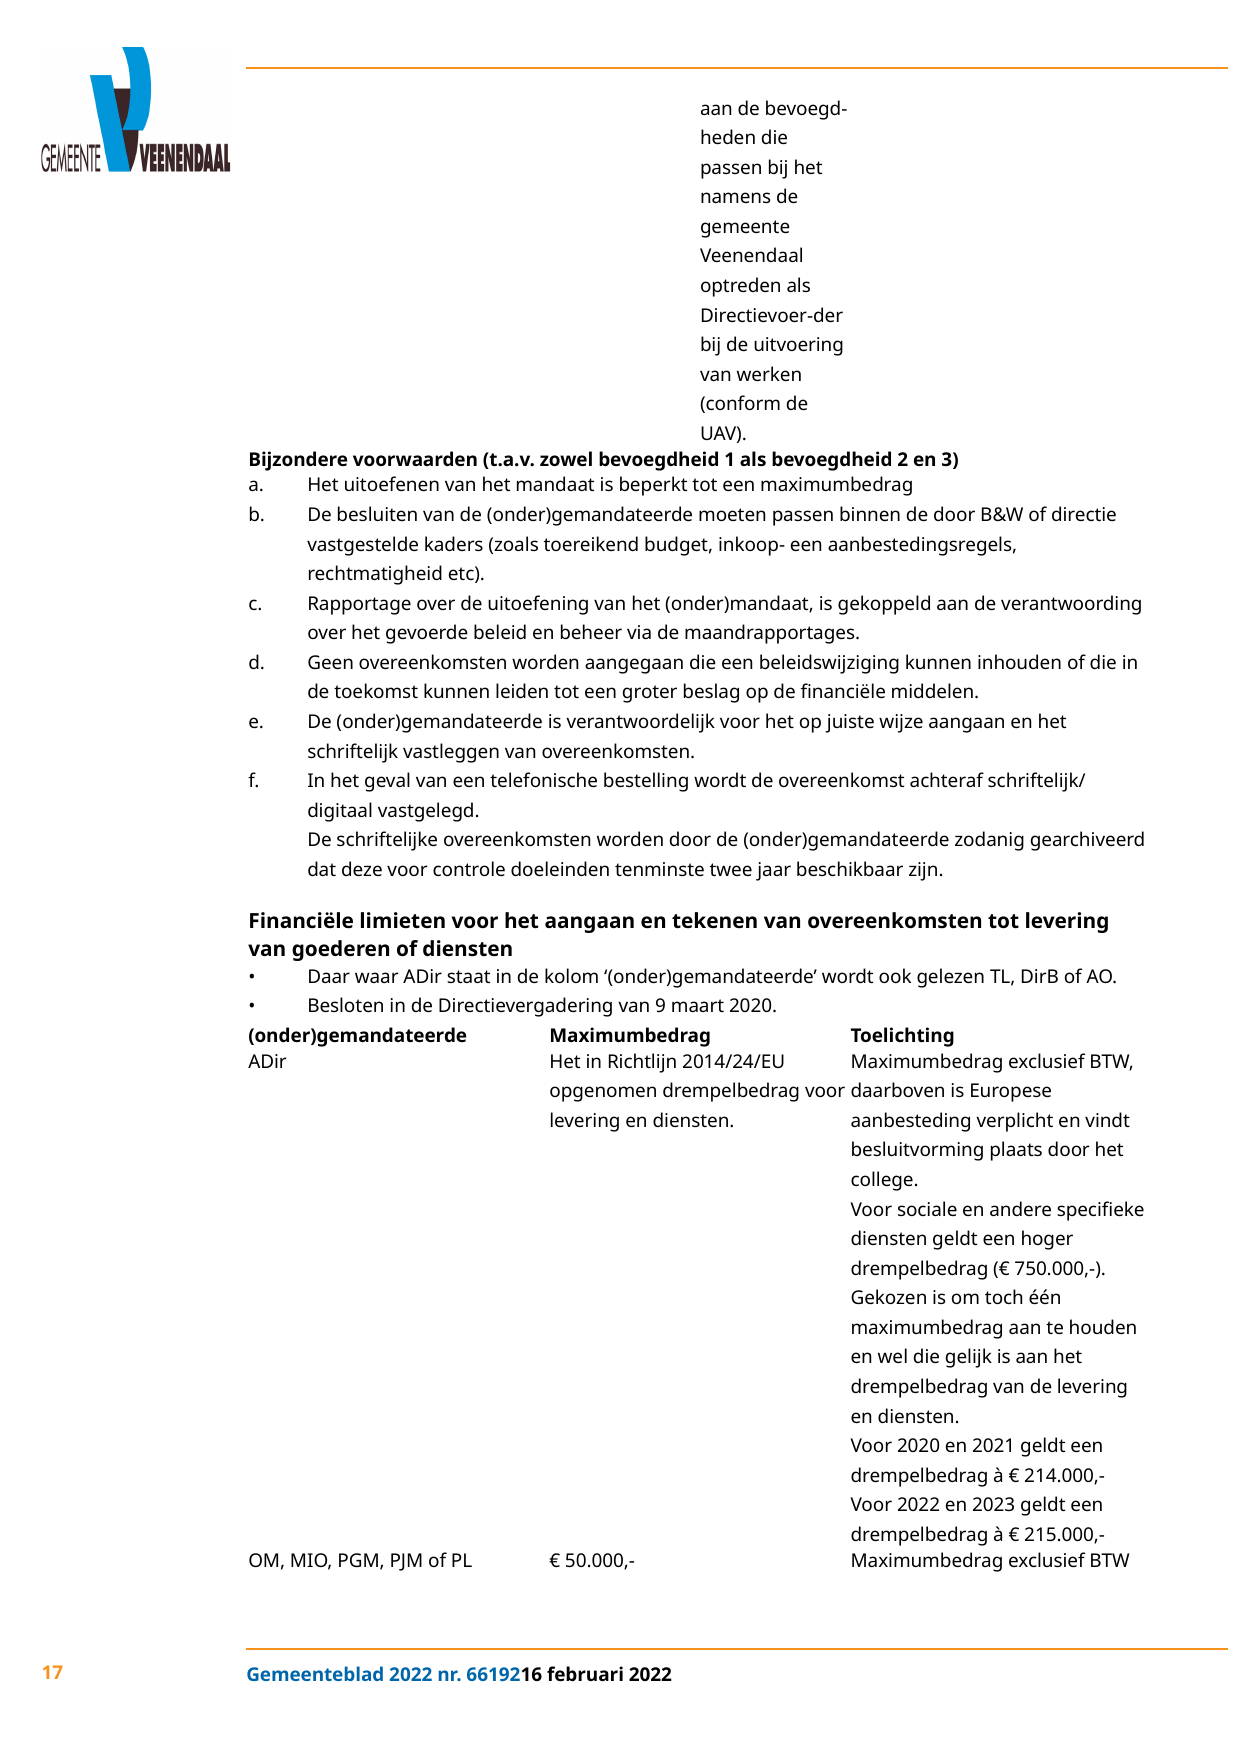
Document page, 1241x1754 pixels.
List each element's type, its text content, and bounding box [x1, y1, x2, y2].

table_cell Maximumbedrag exclusief BTW, daarboven is Europese aanbesteding verplicht en vindt besluitvorming plaats door het college. Voor sociale en andere specifieke diensten geldt een hoger drempelbedrag (€ 750.000,-). Gekozen is om toch één maximumbedrag aan te houden en wel die gelijk is aan het drempelbedrag van de levering en diensten. Voor 2020 en 2021 geldt een drempelbedrag à € 214.000,- Voor 2022 en 2023 geldt een drempelbedrag à € 215.000,- [850, 1048, 1152, 1547]
table_header (onder)gemandateerde [248, 1022, 549, 1048]
table_cell Bijzondere voorwaarden (t.a.v. zowel bevoegdheid 1 als bevoegdheid 2 en 3) [248, 446, 1152, 472]
table_cell ADir [248, 1048, 549, 1547]
table_cell aan de bevoegd-heden die passen bij het namens de gemeente Veenendaal optreden als Directievoer-der bij de uitvoering van werken (conform de UAV). [700, 95, 850, 446]
table_cell [1001, 95, 1152, 446]
table_cell Het uitoefenen van het mandaat is beperkt tot een maximumbedrag De besluiten van de (onder)gemandateerde moeten passen binnen de door B&W of directie vastgestelde kaders (zoals toereikend budget, inkoop- een aanbestedingsregels, rechtmatigheid etc). Rapportage over de uitoefening van het (onder)mandaat, is gekoppeld aan de verantwoording over het gevoerde beleid en beheer via de maandrapportages. Geen overeenkomsten worden aangegaan die een beleidswijziging kunnen inhouden of die in de toekomst kunnen leiden tot een groter beslag op de financiële middelen. De (onder)gemandateerde is verantwoordelijk voor het op juiste wijze aangaan en het schriftelijk vastleggen van overeenkomsten. In het geval van een telefonische bestelling wordt de overeenkomst achteraf schriftelijk/ digitaal vastgelegd. De schriftelijke overeenkomsten worden door de (onder)gemandateerde zodanig gearchiveerd dat deze voor controle doeleinden tenminste twee jaar beschikbaar zijn. [248, 472, 1152, 882]
table_cell [850, 95, 1001, 446]
table_cell Maximumbedrag exclusief BTW [850, 1547, 1152, 1573]
table_cell [248, 95, 398, 446]
list Daar waar ADir staat in de kolom ‘(onder)gemandateerde’ wordt ook gelezen TL, DirB of AO. [248, 963, 1152, 989]
table_header Toelichting [850, 1022, 1152, 1048]
table_header Maximumbedrag [549, 1022, 850, 1048]
text Financiële limieten voor het aangaan en tekenen van overeenkomsten tot levering van goederen of diensten [248, 906, 1152, 963]
picture [123, 47, 231, 172]
table_cell OM, MIO, PGM, PJM of PL [248, 1547, 549, 1573]
list Besloten in de Directievergadering van 9 maart 2020. [248, 992, 1152, 1018]
table_cell Het in Richtlijn 2014/24/EU opgenomen drempelbedrag voor levering en diensten. [549, 1048, 850, 1547]
table_cell [399, 95, 549, 446]
picture [41, 47, 130, 172]
table_cell [549, 95, 700, 446]
table_cell € 50.000,- [549, 1547, 850, 1573]
